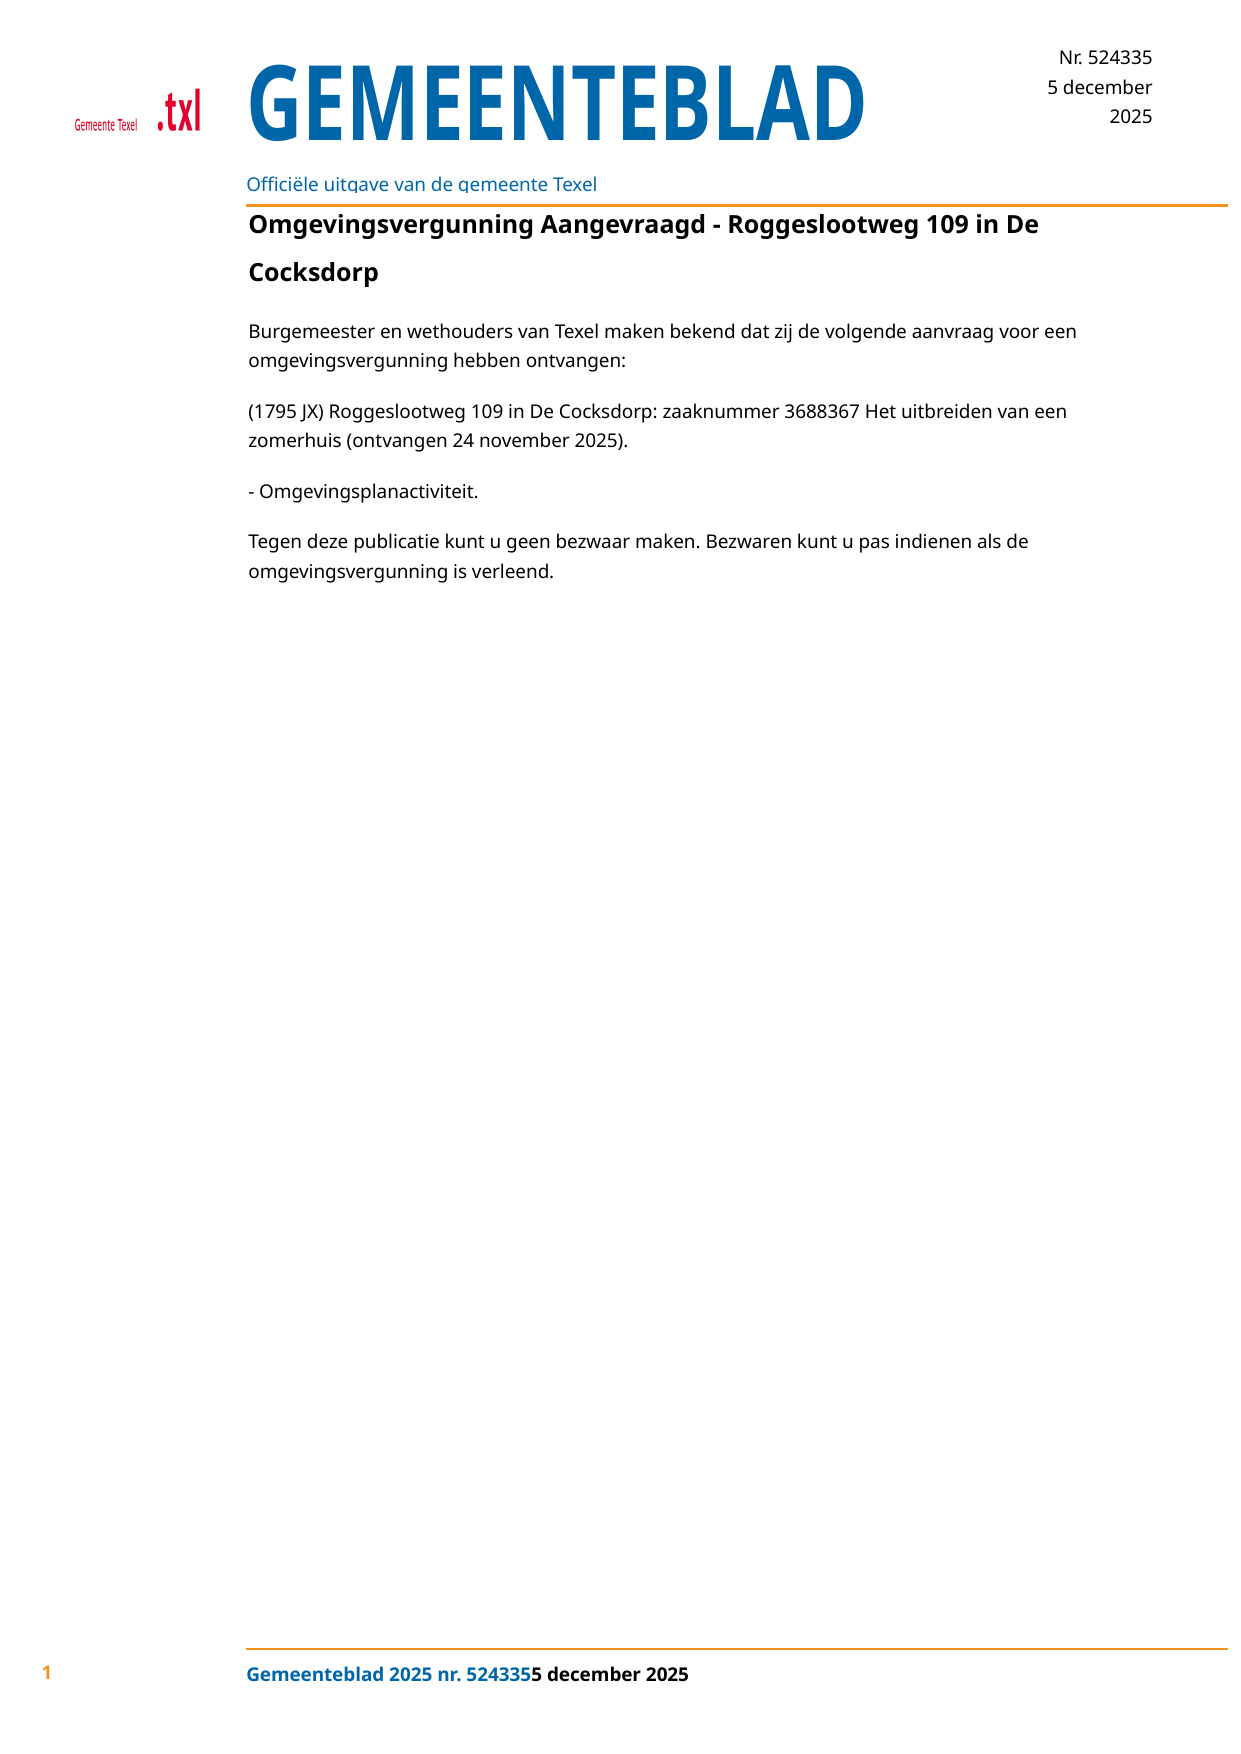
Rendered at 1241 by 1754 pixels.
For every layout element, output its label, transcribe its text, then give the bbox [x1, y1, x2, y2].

text - Omgevingsplanactiviteit. [248, 478, 1152, 504]
picture [41, 47, 231, 172]
text Burgemeester en wethouders van Texel maken bekend dat zij de volgende aanvraag voor een omgevingsvergunning hebben ontvangen: [248, 318, 1152, 373]
text Omgevingsvergunning Aangevraagd - Roggeslootweg 109 in De Cocksdorp [248, 207, 1152, 288]
text Tegen deze publicatie kunt u geen bezwaar maken. Bezwaren kunt u pas indienen als de omgevingsvergunning is verleend. [248, 528, 1152, 584]
text (1795 JX) Roggeslootweg 109 in De Cocksdorp: zaaknummer 3688367 Het uitbreiden van een zomerhuis (ontvangen 24 november 2025). [248, 398, 1152, 453]
